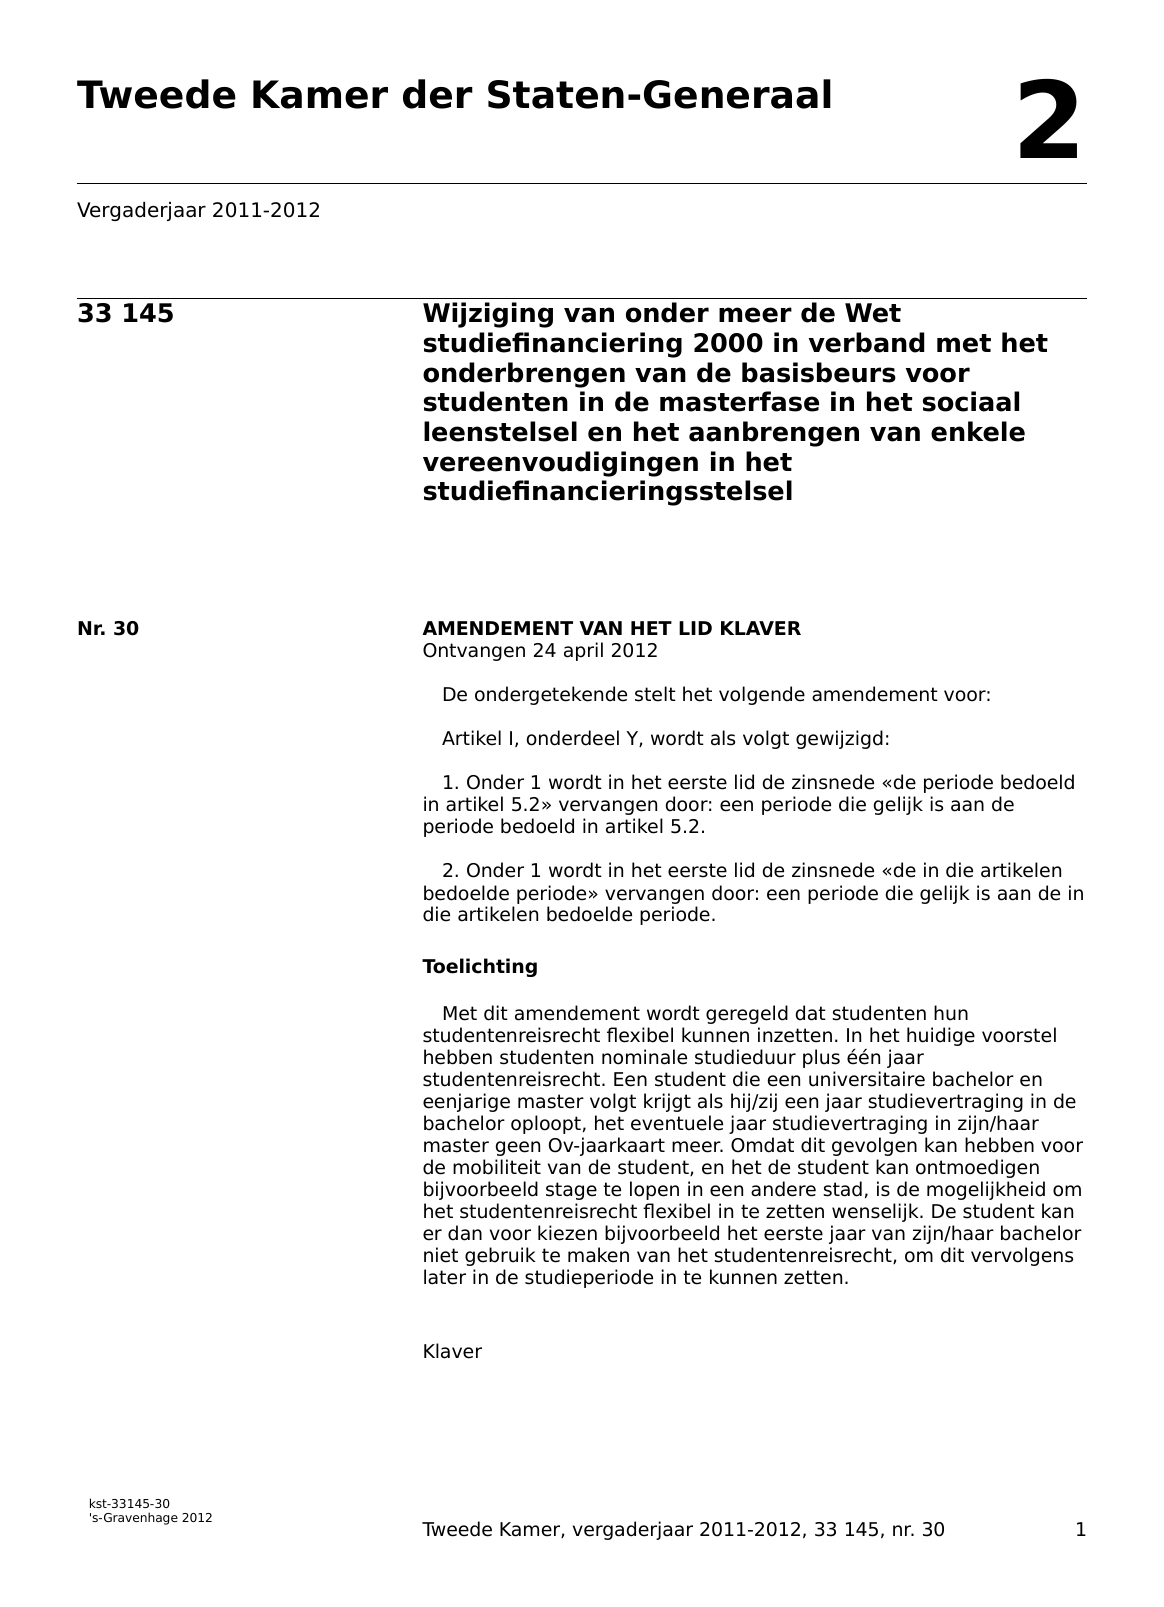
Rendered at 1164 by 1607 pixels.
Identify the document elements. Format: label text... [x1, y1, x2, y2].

text Artikel I, onderdeel Y, wordt als volgt gewijzigd: [422, 728, 1087, 750]
subtitle Toelichting [422, 956, 1087, 978]
text Ontvangen 24 april 2012 [422, 640, 1087, 662]
text kst-33145-30 [88, 1497, 323, 1511]
text 1. Onder 1 wordt in het eerste lid de zinsnede «de periode bedoeld in artikel 5.2» vervangen door: een periode die gelijk is aan de periode bedoeld in artikel 5.2. [422, 772, 1087, 838]
text De ondergetekende stelt het volgende amendement voor: [422, 684, 1087, 706]
text Klaver [422, 1319, 1087, 1363]
text 's-Gravenhage 2012 [88, 1511, 323, 1525]
subtitle 33 145 Wijziging van onder meer de Wet studiefinanciering 2000 in verband met het onderbrengen van de basisbeurs voor studenten in de masterfase in het sociaal leenstelsel en het aanbrengen van enkele vereenvoudigingen in het studiefinancieringsstelsel [77, 299, 1087, 507]
text Met dit amendement wordt geregeld dat studenten hun studentenreisrecht flexibel kunnen inzetten. In het huidige voorstel hebben studenten nominale studieduur plus één jaar studentenreisrecht. Een student die een universitaire bachelor en eenjarige master volgt krijgt als hij/zij een jaar studievertraging in de bachelor oploopt, het eventuele jaar studievertraging in zijn/haar master geen Ov-jaarkaart meer. Omdat dit gevolgen kan hebben voor de mobiliteit van de student, en het de student kan ontmoedigen bijvoorbeeld stage te lopen in een andere stad, is de mogelijkheid om het studentenreisrecht flexibel in te zetten wenselijk. De student kan er dan voor kiezen bijvoorbeeld het eerste jaar van zijn/haar bachelor niet gebruik te maken van het studentenreisrecht, om dit vervolgens later in de studieperiode in te kunnen zetten. [422, 1003, 1087, 1289]
table_cell Vergaderjaar 2011-2012 [77, 184, 1087, 298]
table_header 2 [886, 59, 1087, 183]
text 2. Onder 1 wordt in het eerste lid de zinsnede «de in die artikelen bedoelde periode» vervangen door: een periode die gelijk is aan de in die artikelen bedoelde periode. [422, 860, 1087, 926]
table_header Tweede Kamer der Staten-Generaal [77, 59, 886, 183]
subtitle Nr. 30 AMENDEMENT VAN HET LID KLAVER [77, 618, 1087, 640]
